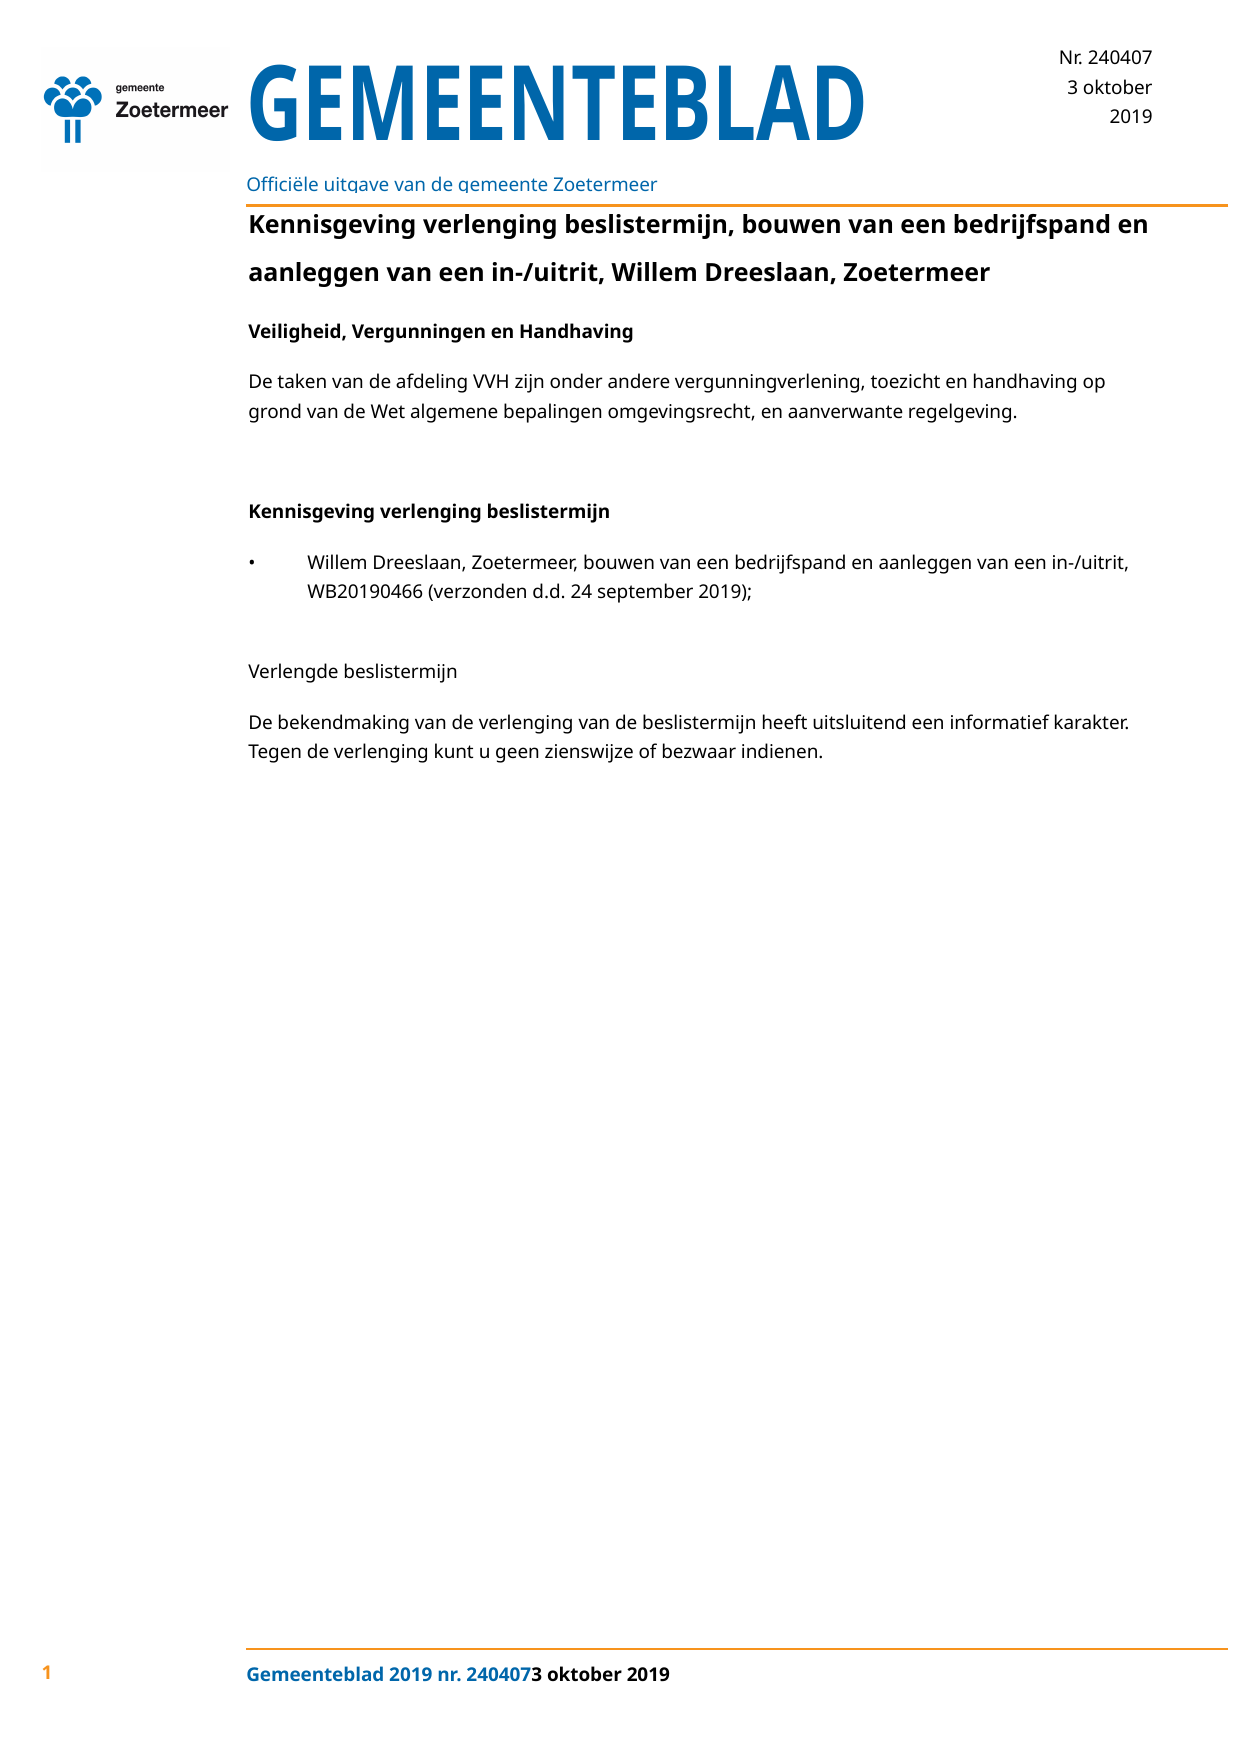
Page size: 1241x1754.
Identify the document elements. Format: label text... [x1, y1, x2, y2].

picture [41, 47, 231, 172]
text Veiligheid, Vergunningen en Handhaving [248, 318, 1152, 344]
text Verlengde beslistermijn [248, 659, 1152, 684]
text De bekendmaking van de verlenging van de beslistermijn heeft uitsluitend een informatief karakter. Tegen de verlenging kunt u geen zienswijze of bezwaar indienen. [248, 709, 1152, 764]
text Kennisgeving verlenging beslistermijn, bouwen van een bedrijfspand en aanleggen van een in-/uitrit, Willem Dreeslaan, Zoetermeer [248, 207, 1152, 288]
text De taken van de afdeling VVH zijn onder andere vergunningverlening, toezicht en handhaving op grond van de Wet algemene bepalingen omgevingsrecht, en aanverwante regelgeving. [248, 368, 1152, 424]
text Kennisgeving verlenging beslistermijn [248, 499, 1152, 524]
list Willem Dreeslaan, Zoetermeer, bouwen van een bedrijfspand en aanleggen van een in-/uitrit, WB20190466 (verzonden d.d. 24 september 2019); [248, 549, 1152, 604]
